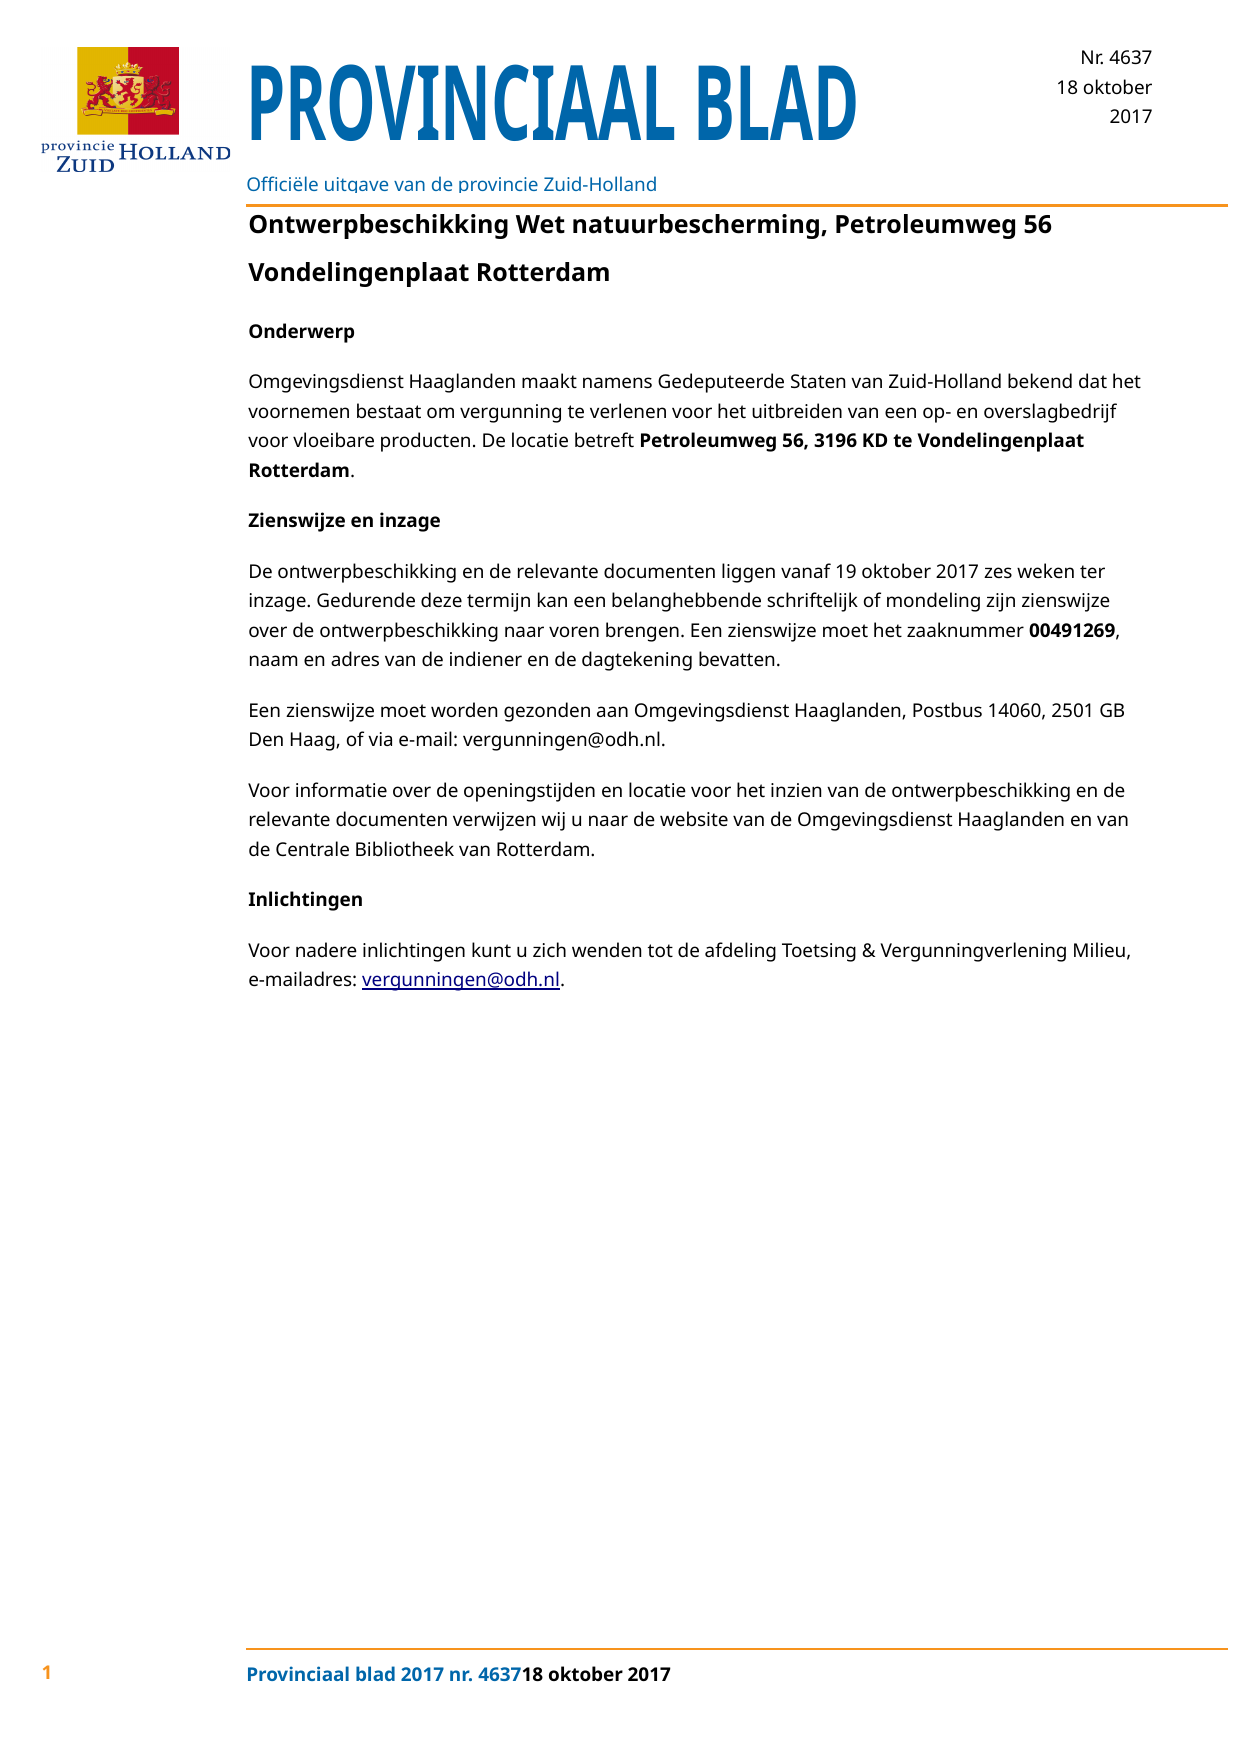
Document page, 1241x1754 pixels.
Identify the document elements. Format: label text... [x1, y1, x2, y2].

text Een zienswijze moet worden gezonden aan Omgevingsdienst Haaglanden, Postbus 14060, 2501 GB Den Haag, of via e-mail: vergunningen@odh.nl. [248, 697, 1152, 752]
text Onderwerp [248, 318, 1152, 344]
text Ontwerpbeschikking Wet natuurbescherming, Petroleumweg 56 Vondelingenplaat Rotterdam [248, 207, 1152, 288]
text Voor nadere inlichtingen kunt u zich wenden tot de afdeling Toetsing & Vergunningverlening Milieu, e-mailadres: vergunningen@odh.nl. [248, 937, 1152, 992]
text Inlichtingen [248, 887, 1152, 912]
picture [41, 47, 231, 172]
text De ontwerpbeschikking en de relevante documenten liggen vanaf 19 oktober 2017 zes weken ter inzage. Gedurende deze termijn kan een belanghebbende schriftelijk of mondeling zijn zienswijze over de ontwerpbeschikking naar voren brengen. Een zienswijze moet het zaaknummer 00491269, naam en adres van de indiener en de dagtekening bevatten. [248, 558, 1152, 672]
text Voor informatie over de openingstijden en locatie voor het inzien van de ontwerpbeschikking en de relevante documenten verwijzen wij u naar de website van de Omgevingsdienst Haaglanden en van de Centrale Bibliotheek van Rotterdam. [248, 777, 1152, 862]
text Zienswijze en inzage [248, 507, 1152, 533]
text Omgevingsdienst Haaglanden maakt namens Gedeputeerde Staten van Zuid-Holland bekend dat het voornemen bestaat om vergunning te verlenen voor het uitbreiden van een op- en overslagbedrijf voor vloeibare producten. De locatie betreft Petroleumweg 56, 3196 KD te Vondelingenplaat Rotterdam. [248, 368, 1152, 483]
